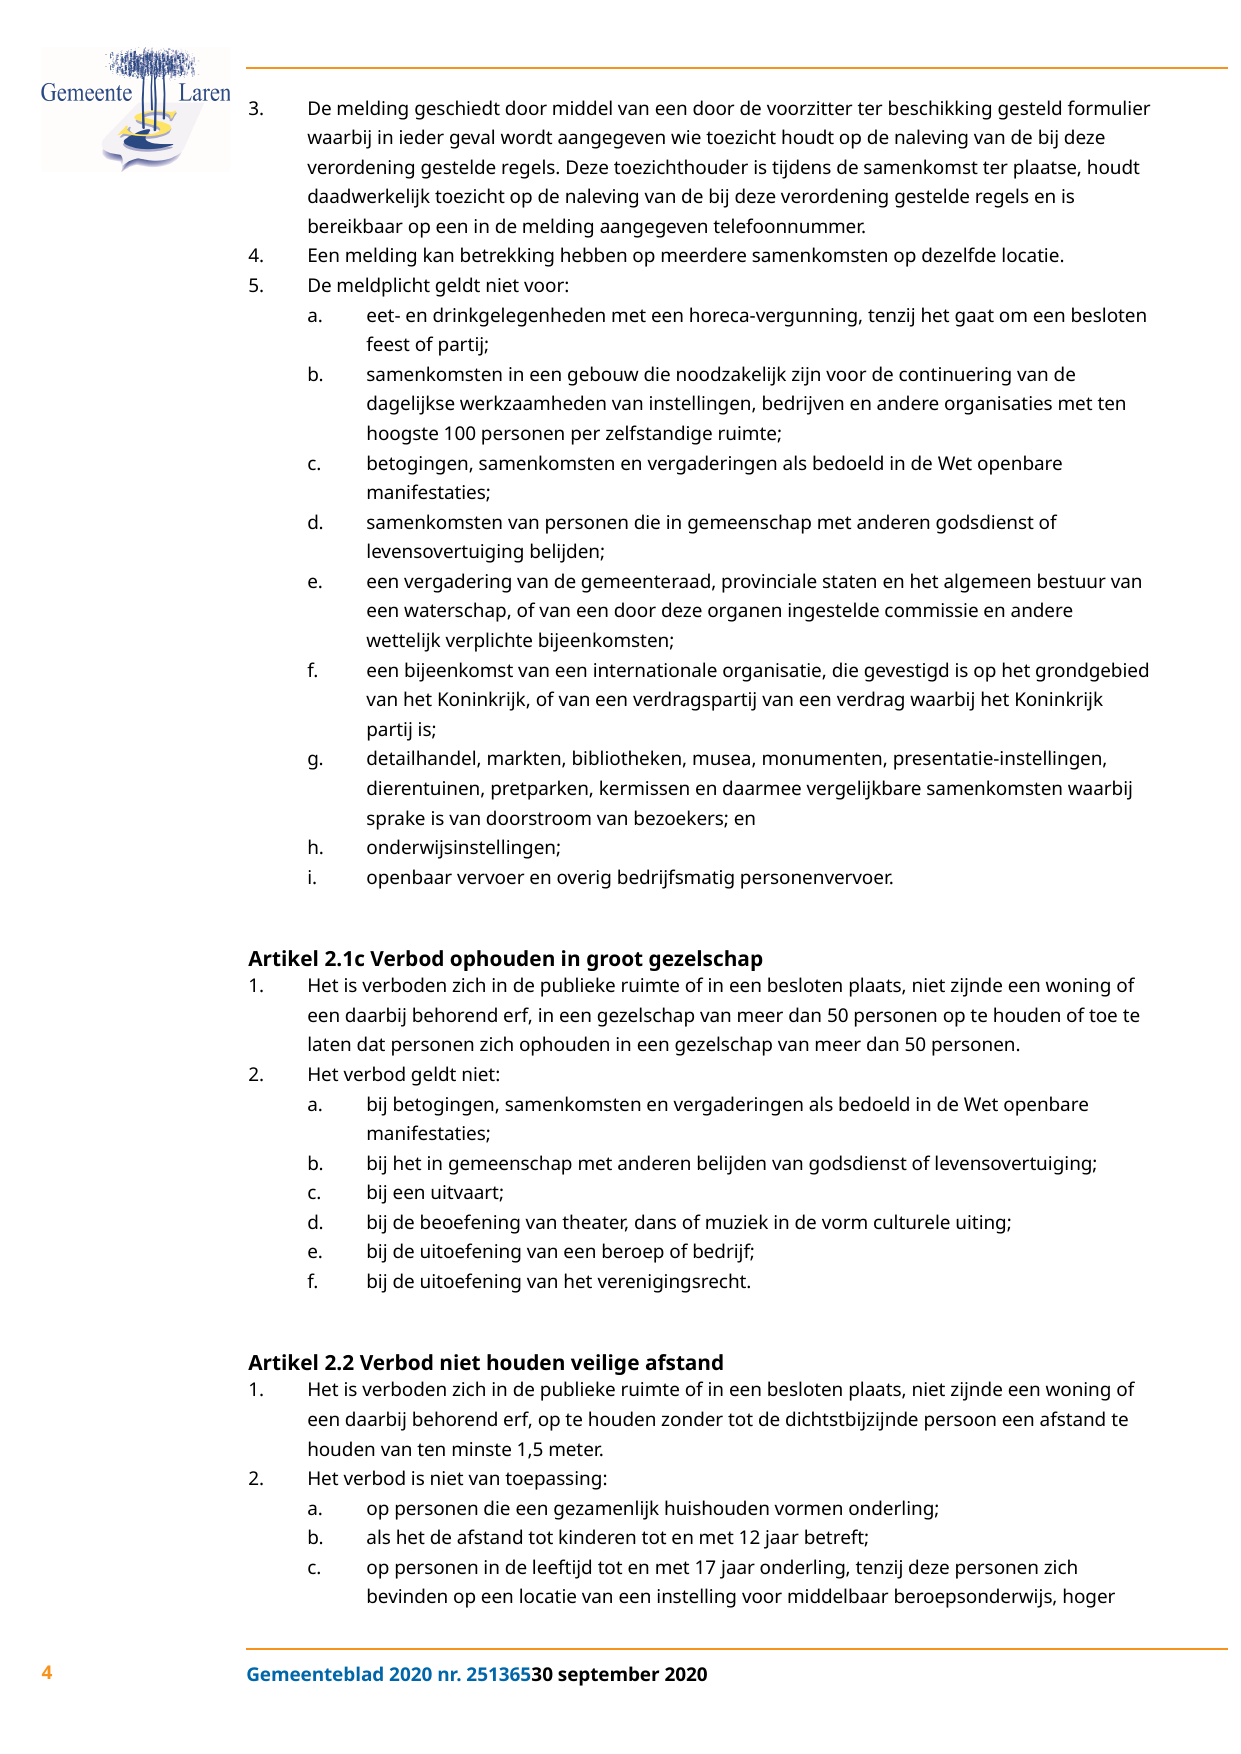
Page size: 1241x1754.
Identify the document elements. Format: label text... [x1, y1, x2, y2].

text Artikel 2.2 Verbod niet houden veilige afstand [248, 1348, 1152, 1377]
list een vergadering van de gemeenteraad, provinciale staten en het algemeen bestuur van een waterschap, of van een door deze organen ingestelde commissie en andere wettelijk verplichte bijeenkomsten; [307, 568, 1152, 653]
list De meldplicht geldt niet voor: [248, 272, 1152, 298]
list Het verbod geldt niet: [248, 1061, 1152, 1087]
list bij betogingen, samenkomsten en vergaderingen als bedoeld in de Wet openbare manifestaties; [307, 1091, 1152, 1146]
list De melding geschiedt door middel van een door de voorzitter ter beschikking gesteld formulier waarbij in ieder geval wordt aangegeven wie toezicht houdt op de naleving van de bij deze verordening gestelde regels. Deze toezichthouder is tijdens de samenkomst ter plaatse, houdt daadwerkelijk toezicht op de naleving van de bij deze verordening gestelde regels en is bereikbaar op een in de melding aangegeven telefoonnummer. [248, 95, 1152, 239]
list detailhandel, markten, bibliotheken, musea, monumenten, presentatie-instellingen, dierentuinen, pretparken, kermissen en daarmee vergelijkbare samenkomsten waarbij sprake is van doorstroom van bezoekers; en [307, 746, 1152, 831]
list samenkomsten van personen die in gemeenschap met anderen godsdienst of levensovertuiging belijden; [307, 509, 1152, 564]
list eet- en drinkgelegenheden met een horeca-vergunning, tenzij het gaat om een besloten feest of partij; [307, 302, 1152, 357]
list bij het in gemeenschap met anderen belijden van godsdienst of levensovertuiging; [307, 1150, 1152, 1176]
list als het de afstand tot kinderen tot en met 12 jaar betreft; [307, 1524, 1152, 1550]
list bij de uitoefening van een beroep of bedrijf; [307, 1239, 1152, 1264]
text Artikel 2.1c Verbod ophouden in groot gezelschap [248, 944, 1152, 972]
list op personen die een gezamenlijk huishouden vormen onderling; [307, 1495, 1152, 1521]
list betogingen, samenkomsten en vergaderingen als bedoeld in de Wet openbare manifestaties; [307, 450, 1152, 505]
list Een melding kan betrekking hebben op meerdere samenkomsten op dezelfde locatie. [248, 243, 1152, 268]
list bij de beoefening van theater, dans of muziek in de vorm culturele uiting; [307, 1209, 1152, 1235]
list onderwijsinstellingen; [307, 834, 1152, 860]
list op personen in de leeftijd tot en met 17 jaar onderling, tenzij deze personen zich bevinden op een locatie van een instelling voor middelbaar beroepsonderwijs, hoger [307, 1554, 1152, 1609]
picture [41, 47, 231, 172]
list Het verbod is niet van toepassing: [248, 1465, 1152, 1491]
list bij een uitvaart; [307, 1179, 1152, 1205]
list samenkomsten in een gebouw die noodzakelijk zijn voor de continuering van de dagelijkse werkzaamheden van instellingen, bedrijven en andere organisaties met ten hoogste 100 personen per zelfstandige ruimte; [307, 361, 1152, 446]
list Het is verboden zich in de publieke ruimte of in een besloten plaats, niet zijnde een woning of een daarbij behorend erf, in een gezelschap van meer dan 50 personen op te houden of toe te laten dat personen zich ophouden in een gezelschap van meer dan 50 personen. [248, 972, 1152, 1057]
list bij de uitoefening van het verenigingsrecht. [307, 1268, 1152, 1294]
list een bijeenkomst van een internationale organisatie, die gevestigd is op het grondgebied van het Koninkrijk, of van een verdragspartij van een verdrag waarbij het Koninkrijk partij is; [307, 657, 1152, 742]
list openbaar vervoer en overig bedrijfsmatig personenvervoer. [307, 864, 1152, 890]
list Het is verboden zich in de publieke ruimte of in een besloten plaats, niet zijnde een woning of een daarbij behorend erf, op te houden zonder tot de dichtstbijzijnde persoon een afstand te houden van ten minste 1,5 meter. [248, 1377, 1152, 1462]
